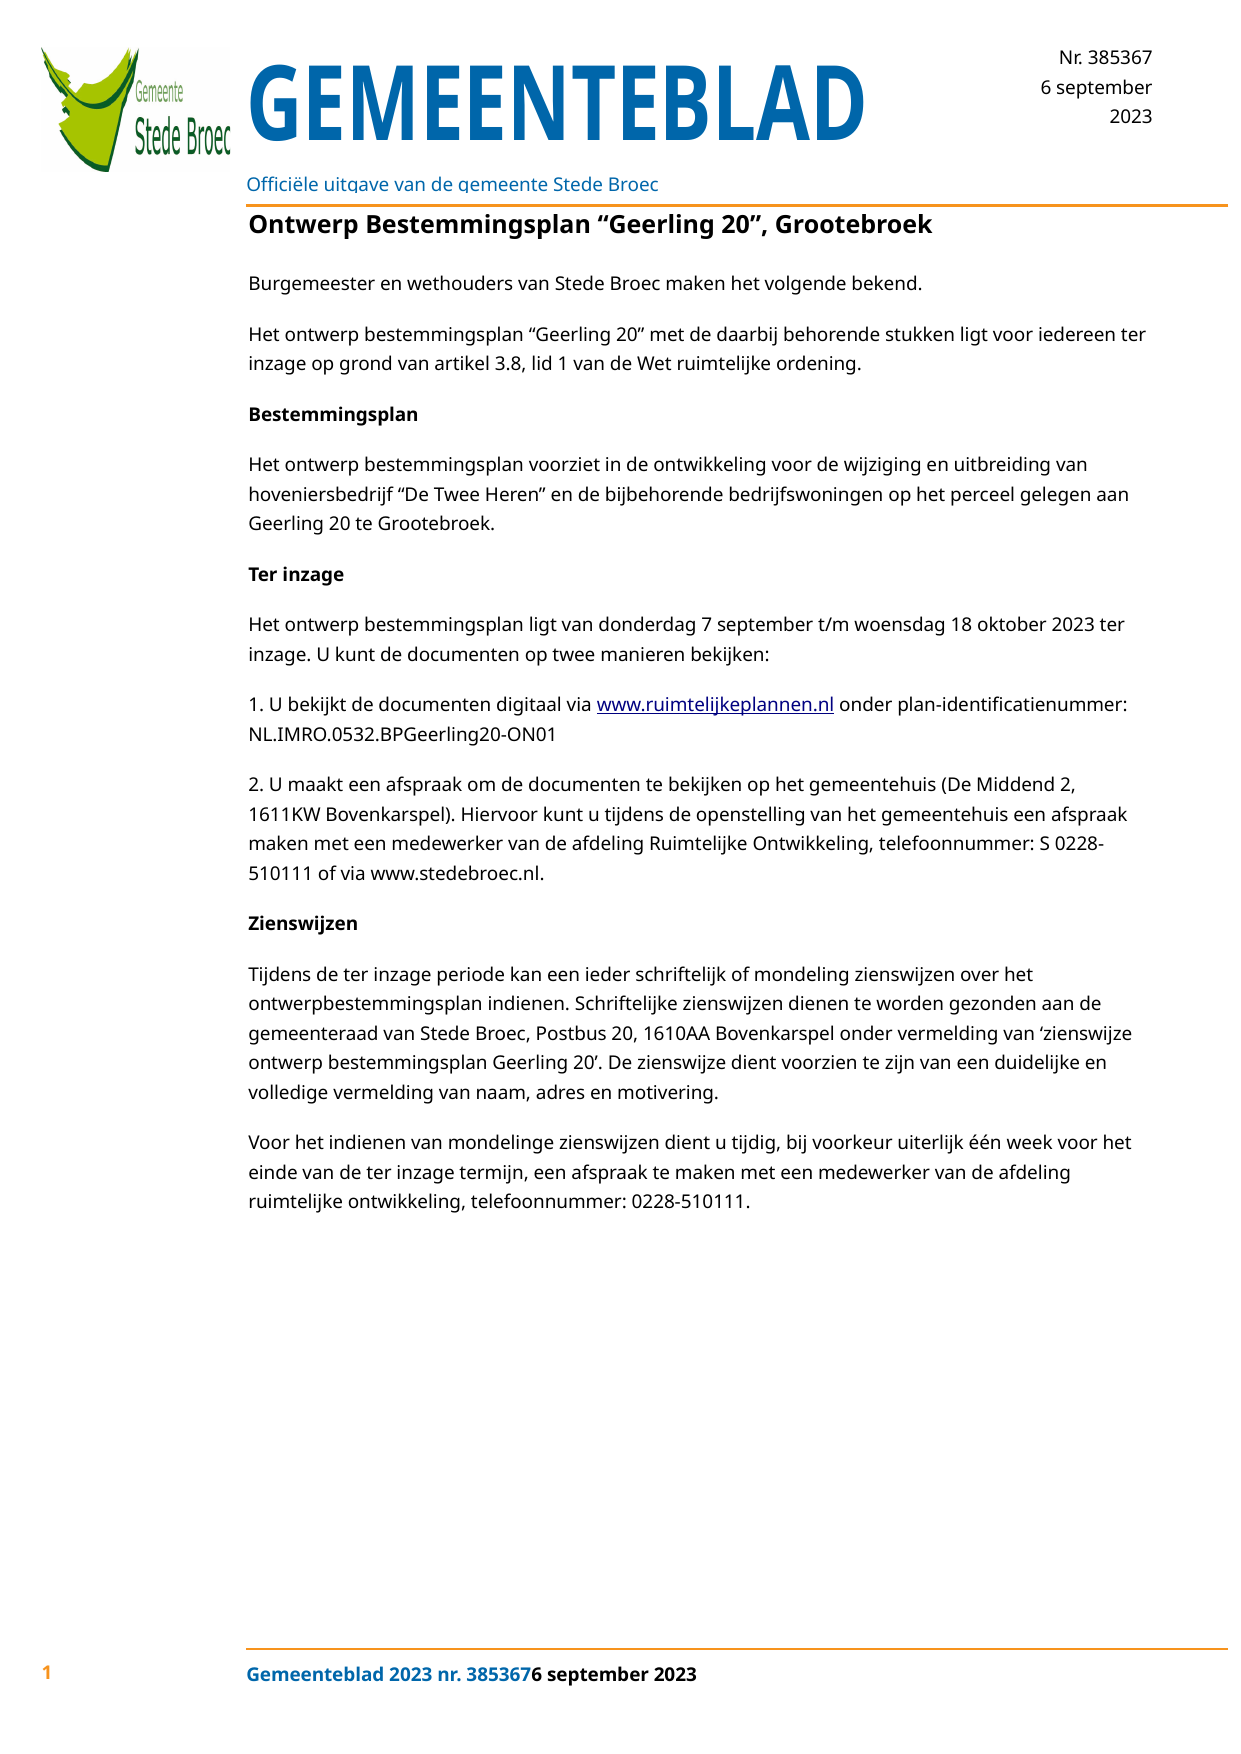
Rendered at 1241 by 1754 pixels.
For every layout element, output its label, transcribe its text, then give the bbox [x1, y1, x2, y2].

text Het ontwerp bestemmingsplan “Geerling 20” met de daarbij behorende stukken ligt voor iedereen ter inzage op grond van artikel 3.8, lid 1 van de Wet ruimtelijke ordening. [248, 321, 1152, 376]
text 2. U maakt een afspraak om de documenten te bekijken op het gemeentehuis (De Middend 2, 1611KW Bovenkarspel). Hiervoor kunt u tijdens de openstelling van het gemeentehuis een afspraak maken met een medewerker van de afdeling Ruimtelijke Ontwikkeling, telefoonnummer: S 0228-510111 of via www.stedebroec.nl. [248, 771, 1152, 886]
picture [41, 47, 231, 172]
text Tijdens de ter inzage periode kan een ieder schriftelijk of mondeling zienswijzen over het ontwerpbestemmingsplan indienen. Schriftelijke zienswijzen dienen te worden gezonden aan de gemeenteraad van Stede Broec, Postbus 20, 1610AA Bovenkarspel onder vermelding van ‘zienswijze ontwerp bestemmingsplan Geerling 20’. De zienswijze dient voorzien te zijn van een duidelijke en volledige vermelding van naam, adres en motivering. [248, 961, 1152, 1105]
text Het ontwerp bestemmingsplan ligt van donderdag 7 september t/m woensdag 18 oktober 2023 ter inzage. U kunt de documenten op twee manieren bekijken: [248, 611, 1152, 666]
text 1. U bekijkt de documenten digitaal via www.ruimtelijkeplannen.nl onder plan-identificatienummer: NL.IMRO.0532.BPGeerling20-ON01 [248, 691, 1152, 746]
text Het ontwerp bestemmingsplan voorziet in de ontwikkeling voor de wijziging en uitbreiding van hoveniersbedrijf “De Twee Heren” en de bijbehorende bedrijfswoningen op het perceel gelegen aan Geerling 20 te Grootebroek. [248, 451, 1152, 536]
text Ter inzage [248, 561, 1152, 586]
text Ontwerp Bestemmingsplan “Geerling 20”, Grootebroek [248, 207, 1152, 241]
text Bestemmingsplan [248, 401, 1152, 426]
text Voor het indienen van mondelinge zienswijzen dient u tijdig, bij voorkeur uiterlijk één week voor het einde van de ter inzage termijn, een afspraak te maken met een medewerker van de afdeling ruimtelijke ontwikkeling, telefoonnummer: 0228-510111. [248, 1129, 1152, 1214]
text Burgemeester en wethouders van Stede Broec maken het volgende bekend. [248, 270, 1152, 296]
text Zienswijzen [248, 910, 1152, 936]
